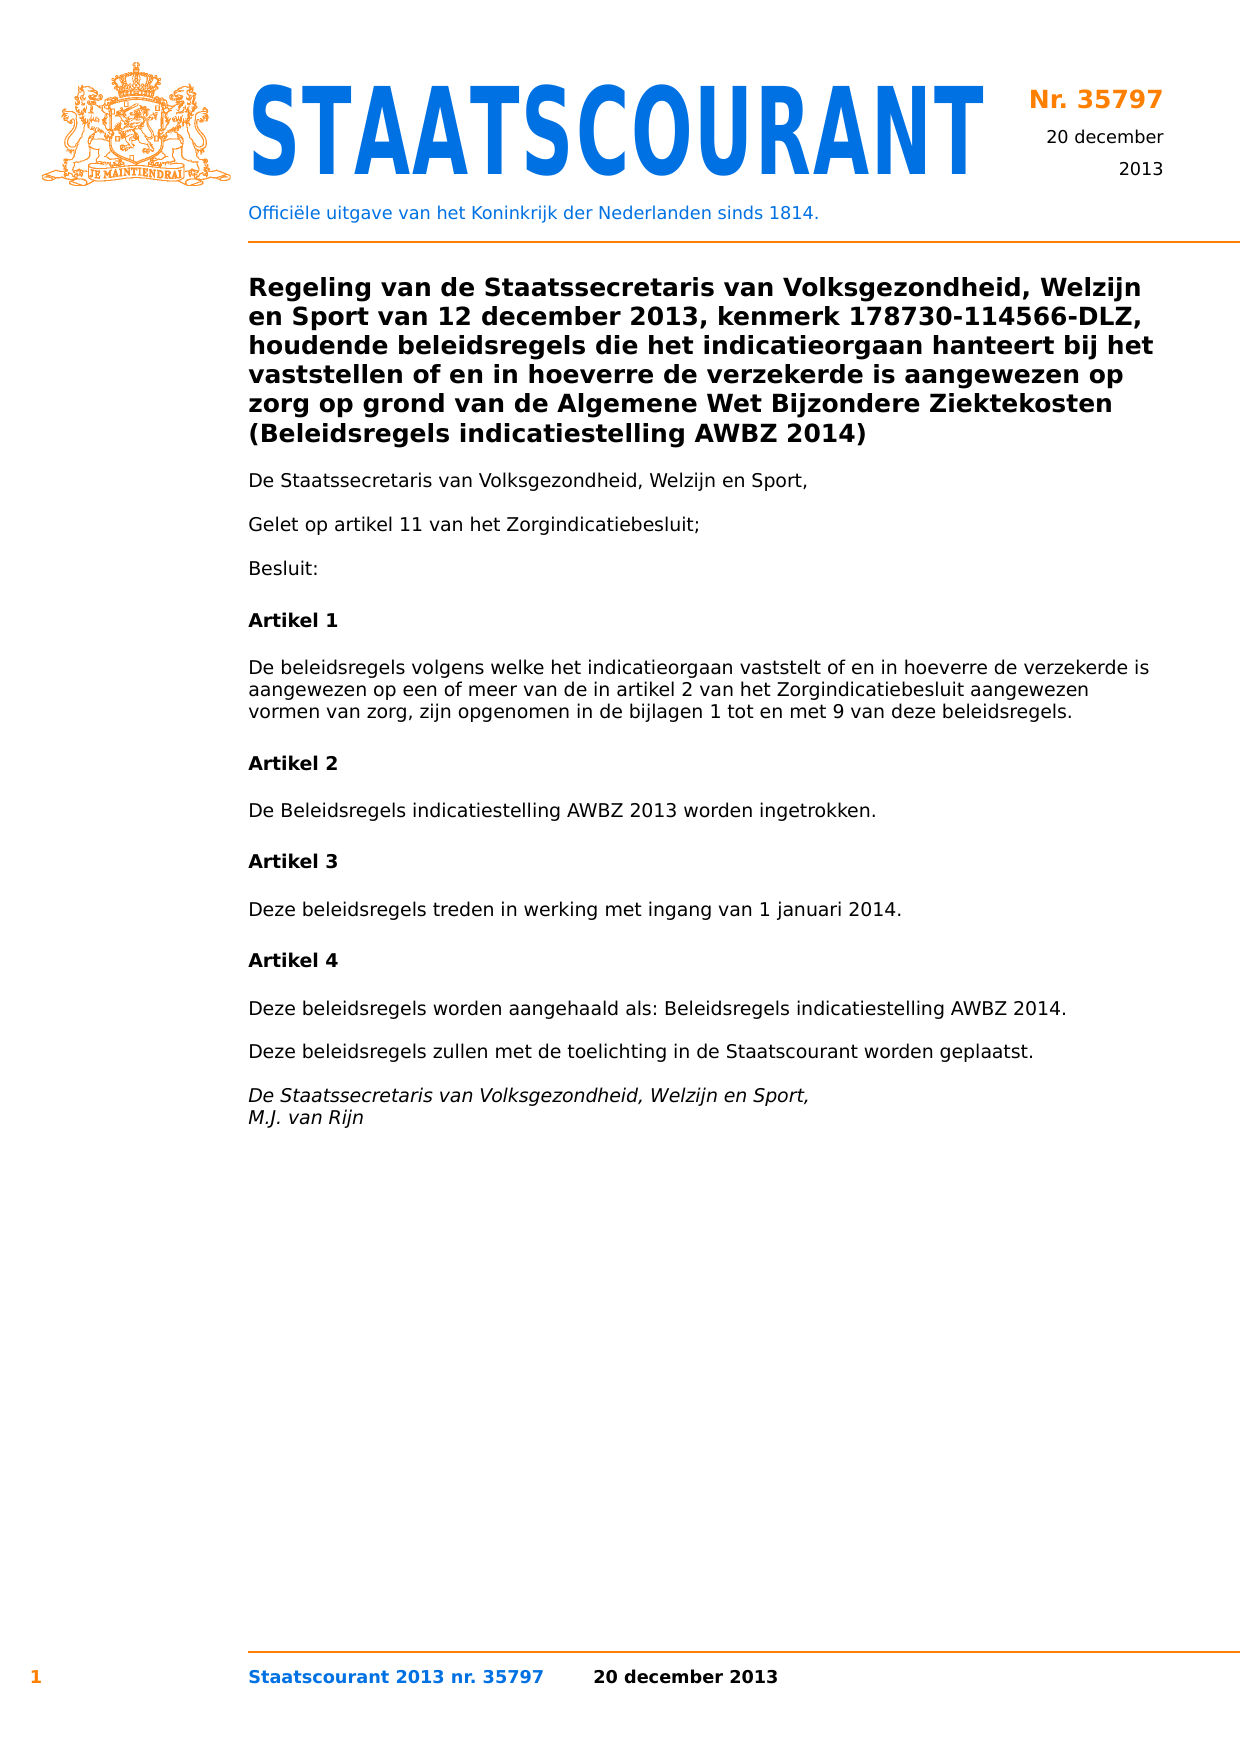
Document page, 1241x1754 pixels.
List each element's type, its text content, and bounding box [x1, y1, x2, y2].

text Deze beleidsregels treden in werking met ingang van 1 januari 2014. [248, 898, 1163, 920]
text De Staatssecretaris van Volksgezondheid, Welzijn en Sport, [248, 470, 1163, 492]
subtitle Artikel 3 [248, 851, 1163, 873]
subtitle Artikel 1 [248, 609, 1163, 632]
text De beleidsregels volgens welke het indicatieorgaan vaststelt of en in hoeverre de verzekerde is aangewezen op een of meer van de in artikel 2 van het Zorgindicatiebesluit aangewezen vormen van zorg, zijn opgenomen in de bijlagen 1 tot en met 9 van deze beleidsregels. [248, 657, 1163, 722]
table_cell Officiële uitgave van het Koninkrijk der Nederlanden sinds 1814. [248, 203, 1240, 241]
table_header [25, 62, 248, 241]
table_header Nr. 35797 [998, 62, 1240, 121]
picture [41, 62, 231, 186]
table_header STAATSCOURANT [248, 62, 998, 203]
subtitle Regeling van de Staatssecretaris van Volksgezondheid, Welzijn en Sport van 12 december 2013, kenmerk 178730-114566-DLZ, houdende beleidsregels die het indicatieorgaan hanteert bij het vaststellen of en in hoeverre de verzekerde is aangewezen op zorg op grond van de Algemene Wet Bijzondere Ziektekosten (Beleidsregels indicatiestelling AWBZ 2014) [248, 273, 1163, 448]
table_cell 20 december [998, 121, 1240, 153]
text De Staatssecretaris van Volksgezondheid, Welzijn en Sport, M.J. van Rijn [248, 1085, 1163, 1129]
subtitle Artikel 4 [248, 950, 1163, 972]
text Besluit: [248, 558, 1163, 579]
text Deze beleidsregels zullen met de toelichting in de Staatscourant worden geplaatst. [248, 1041, 1163, 1063]
table_cell 2013 [998, 153, 1240, 203]
text Deze beleidsregels worden aangehaald als: Beleidsregels indicatiestelling AWBZ 2014. [248, 997, 1163, 1019]
subtitle Artikel 2 [248, 752, 1163, 774]
text De Beleidsregels indicatiestelling AWBZ 2013 worden ingetrokken. [248, 799, 1163, 821]
text Gelet op artikel 11 van het Zorgindicatiebesluit; [248, 514, 1163, 536]
